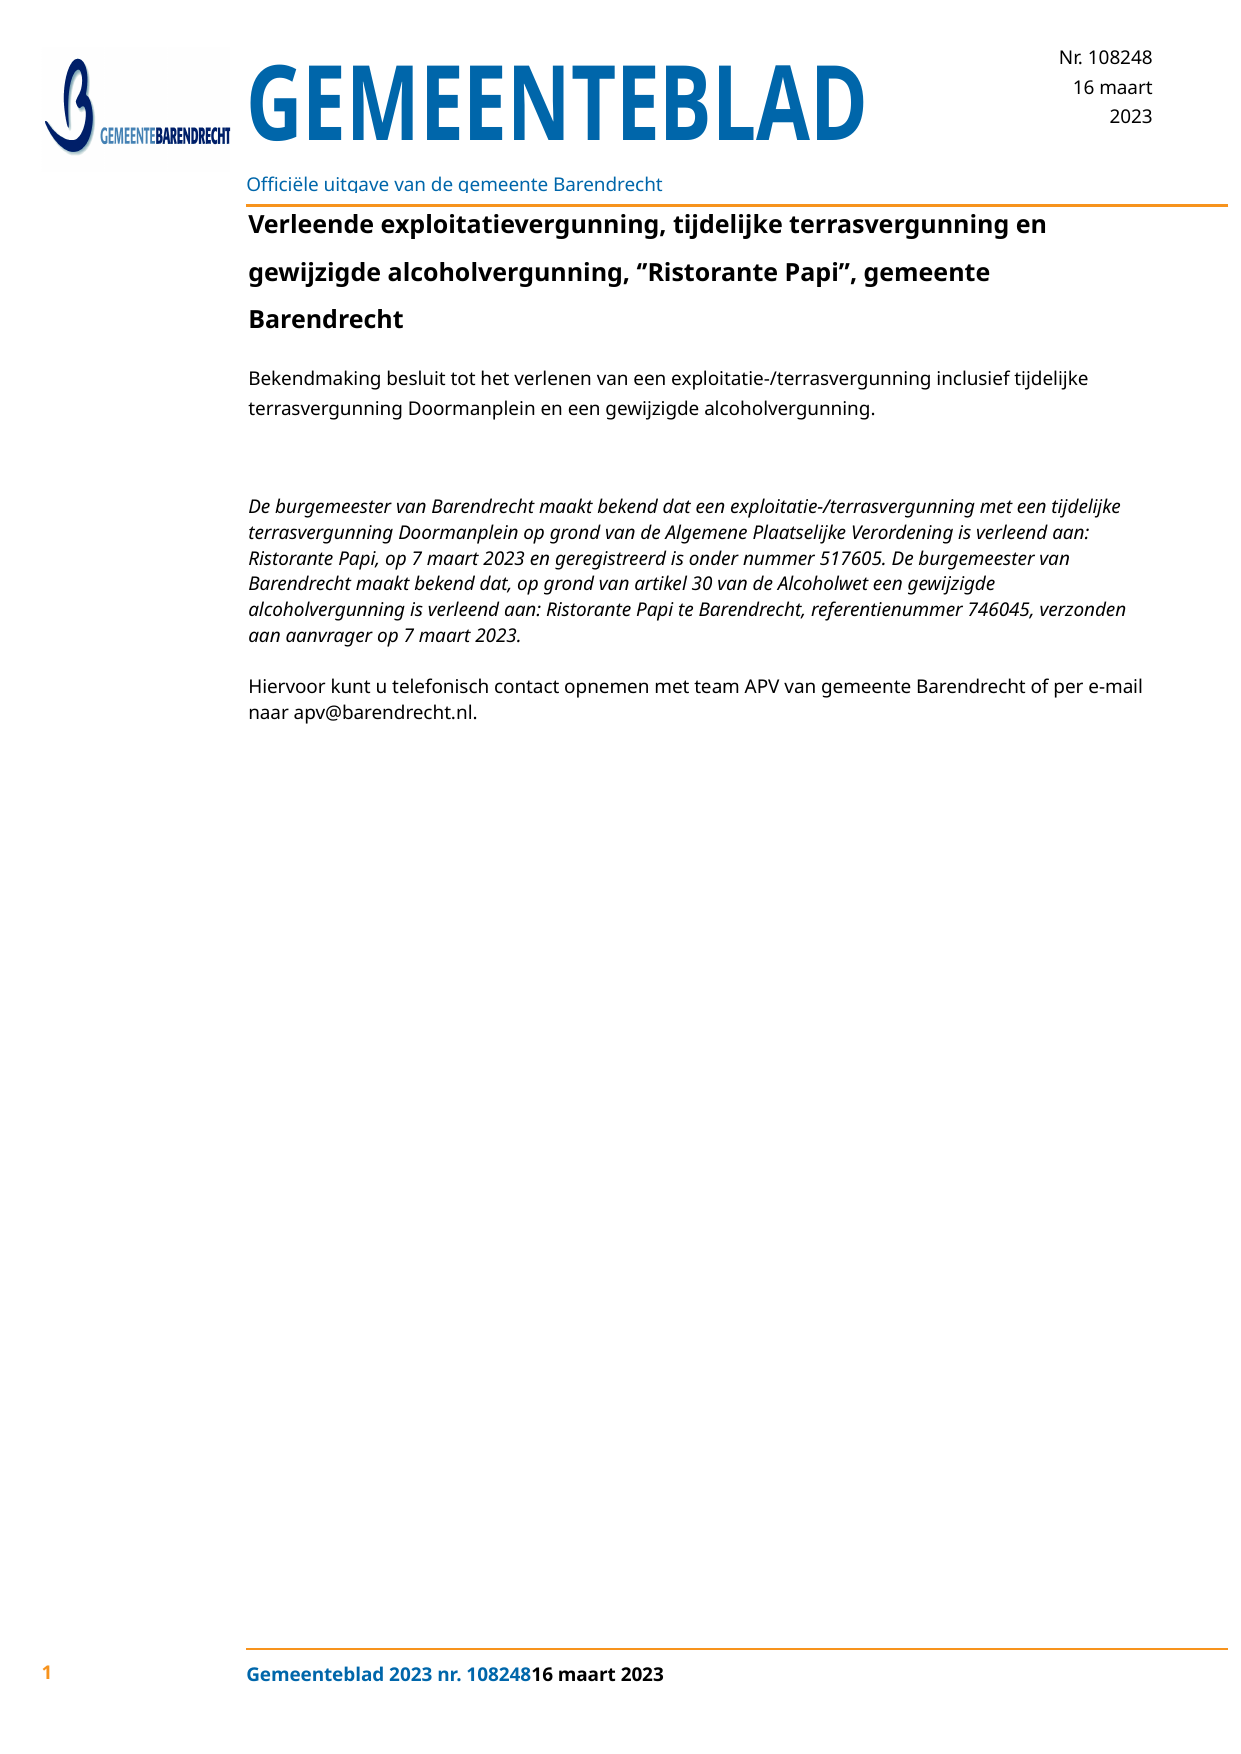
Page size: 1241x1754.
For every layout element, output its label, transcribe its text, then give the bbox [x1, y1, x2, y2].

text De burgemeester van Barendrecht maakt bekend dat een exploitatie-/terrasvergunning met een tijdelijke terrasvergunning Doormanplein op grond van de Algemene Plaatselijke Verordening is verleend aan: Ristorante Papi, op 7 maart 2023 en geregistreerd is onder nummer 517605. De burgemeester van Barendrecht maakt bekend dat, op grond van artikel 30 van de Alcoholwet een gewijzigde alcoholvergunning is verleend aan: Ristorante Papi te Barendrecht, referentienummer 746045, verzonden aan aanvrager op 7 maart 2023. [248, 493, 1152, 648]
text Bekendmaking besluit tot het verlenen van een exploitatie-/terrasvergunning inclusief tijdelijke terrasvergunning Doormanplein en een gewijzigde alcoholvergunning. [248, 366, 1152, 421]
text Verleende exploitatievergunning, tijdelijke terrasvergunning en gewijzigde alcoholvergunning, ‘’Ristorante Papi”, gemeente Barendrecht [248, 207, 1152, 336]
text Hiervoor kunt u telefonisch contact opnemen met team APV van gemeente Barendrecht of per e-mail naar apv@barendrecht.nl. [248, 673, 1152, 725]
picture [41, 47, 231, 172]
